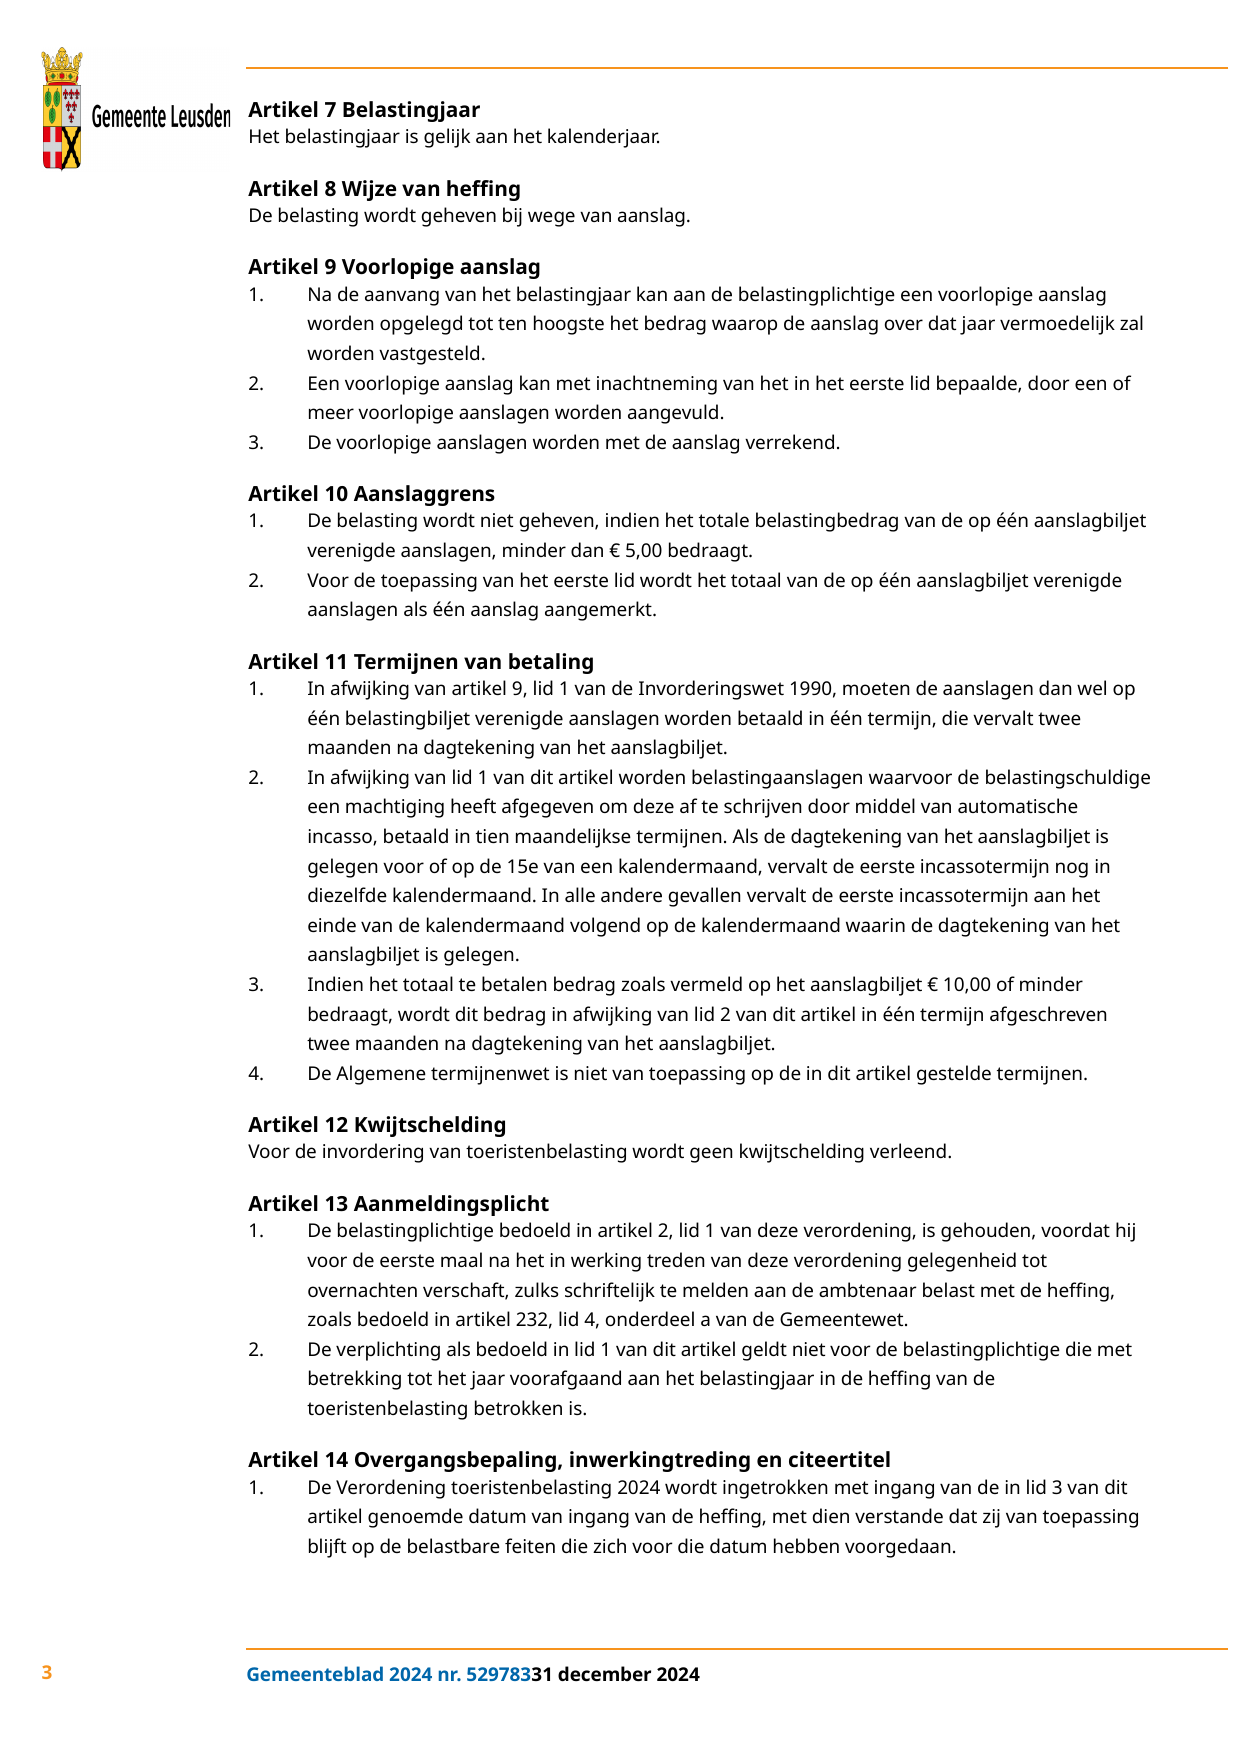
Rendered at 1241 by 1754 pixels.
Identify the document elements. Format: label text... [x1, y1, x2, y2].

list De Verordening toeristenbelasting 2024 wordt ingetrokken met ingang van de in lid 3 van dit artikel genoemde datum van ingang van de heffing, met dien verstande dat zij van toepassing blijft op de belastbare feiten die zich voor die datum hebben voorgedaan. [248, 1474, 1152, 1559]
picture [41, 47, 231, 172]
text Voor de invordering van toeristenbelasting wordt geen kwijtschelding verleend. [248, 1139, 1152, 1164]
text Artikel 9 Voorlopige aanslag [248, 252, 1152, 281]
list Indien het totaal te betalen bedrag zoals vermeld op het aanslagbiljet € 10,00 of minder bedraagt, wordt dit bedrag in afwijking van lid 2 van dit artikel in één termijn afgeschreven twee maanden na dagtekening van het aanslagbiljet. [248, 971, 1152, 1056]
list Een voorlopige aanslag kan met inachtneming van het in het eerste lid bepaalde, door een of meer voorlopige aanslagen worden aangevuld. [248, 370, 1152, 425]
list De Algemene termijnenwet is niet van toepassing op de in dit artikel gestelde termijnen. [248, 1060, 1152, 1086]
text Artikel 12 Kwijtschelding [248, 1110, 1152, 1139]
list De verplichting als bedoeld in lid 1 van dit artikel geldt niet voor de belastingplichtige die met betrekking tot het jaar voorafgaand aan het belastingjaar in de heffing van de toeristenbelasting betrokken is. [248, 1336, 1152, 1421]
list In afwijking van artikel 9, lid 1 van de Invorderingswet 1990, moeten de aanslagen dan wel op één belastingbiljet verenigde aanslagen worden betaald in één termijn, die vervalt twee maanden na dagtekening van het aanslagbiljet. [248, 675, 1152, 760]
text Artikel 11 Termijnen van betaling [248, 647, 1152, 675]
list In afwijking van lid 1 van dit artikel worden belastingaanslagen waarvoor de belastingschuldige een machtiging heeft afgegeven om deze af te schrijven door middel van automatische incasso, betaald in tien maandelijkse termijnen. Als de dagtekening van het aanslagbiljet is gelegen voor of op de 15e van een kalendermaand, vervalt de eerste incassotermijn nog in diezelfde kalendermaand. In alle andere gevallen vervalt de eerste incassotermijn aan het einde van de kalendermaand volgend op de kalendermaand waarin de dagtekening van het aanslagbiljet is gelegen. [248, 764, 1152, 967]
text Artikel 10 Aanslaggrens [248, 479, 1152, 508]
text Artikel 14 Overgangsbepaling, inwerkingtreding en citeertitel [248, 1446, 1152, 1474]
text Artikel 7 Belastingjaar [248, 95, 1152, 123]
list De belasting wordt niet geheven, indien het totale belastingbedrag van de op één aanslagbiljet verenigde aanslagen, minder dan € 5,00 bedraagt. [248, 508, 1152, 563]
list De belastingplichtige bedoeld in artikel 2, lid 1 van deze verordening, is gehouden, voordat hij voor de eerste maal na het in werking treden van deze verordening gelegenheid tot overnachten verschaft, zulks schriftelijk te melden aan de ambtenaar belast met de heffing, zoals bedoeld in artikel 232, lid 4, onderdeel a van de Gemeentewet. [248, 1218, 1152, 1332]
list Na de aanvang van het belastingjaar kan aan de belastingplichtige een voorlopige aanslag worden opgelegd tot ten hoogste het bedrag waarop de aanslag over dat jaar vermoedelijk zal worden vastgesteld. [248, 281, 1152, 366]
list De voorlopige aanslagen worden met de aanslag verrekend. [248, 429, 1152, 454]
text Artikel 13 Aanmeldingsplicht [248, 1189, 1152, 1218]
text Het belastingjaar is gelijk aan het kalenderjaar. [248, 123, 1152, 149]
text De belasting wordt geheven bij wege van aanslag. [248, 202, 1152, 228]
list Voor de toepassing van het eerste lid wordt het totaal van de op één aanslagbiljet verenigde aanslagen als één aanslag aangemerkt. [248, 567, 1152, 622]
text Artikel 8 Wijze van heffing [248, 174, 1152, 202]
